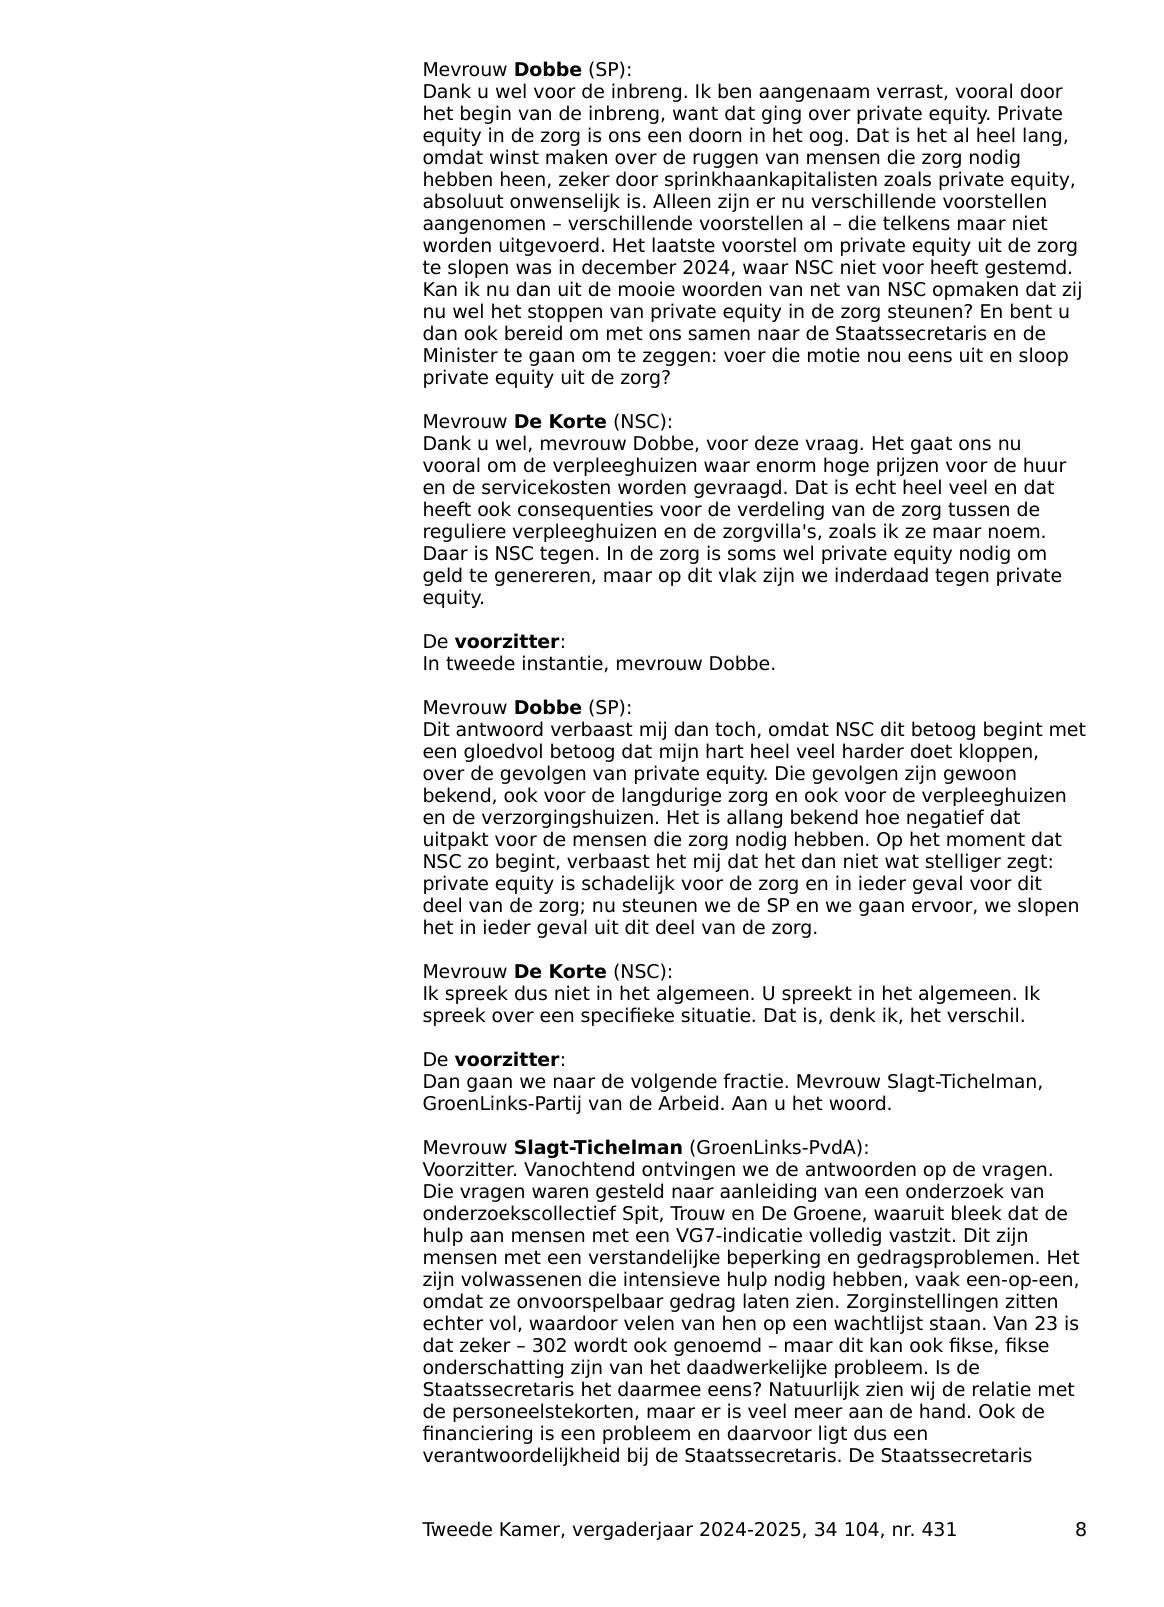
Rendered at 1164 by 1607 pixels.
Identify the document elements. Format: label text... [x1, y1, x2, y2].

text Ik spreek dus niet in het algemeen. U spreekt in het algemeen. Ik spreek over een specifieke situatie. Dat is, denk ik, het verschil. [422, 983, 1087, 1027]
text Mevrouw Dobbe (SP): [422, 59, 1087, 81]
text Dan gaan we naar de volgende fractie. Mevrouw Slagt-Tichelman, GroenLinks-Partij van de Arbeid. Aan u het woord. [422, 1071, 1087, 1115]
text Dank u wel, mevrouw Dobbe, voor deze vraag. Het gaat ons nu vooral om de verpleeghuizen waar enorm hoge prijzen voor de huur en de servicekosten worden gevraagd. Dat is echt heel veel en dat heeft ook consequenties voor de verdeling van de zorg tussen de reguliere verpleeghuizen en de zorgvilla's, zoals ik ze maar noem. Daar is NSC tegen. In de zorg is soms wel private equity nodig om geld te genereren, maar op dit vlak zijn we inderdaad tegen private equity. [422, 433, 1087, 609]
text Voorzitter. Vanochtend ontvingen we de antwoorden op de vragen. Die vragen waren gesteld naar aanleiding van een onderzoek van onderzoekscollectief Spit, Trouw en De Groene, waaruit bleek dat de hulp aan mensen met een VG7-indicatie volledig vastzit. Dit zijn mensen met een verstandelijke beperking en gedragsproblemen. Het zijn volwassenen die intensieve hulp nodig hebben, vaak een-op-een, omdat ze onvoorspelbaar gedrag laten zien. Zorginstellingen zitten echter vol, waardoor velen van hen op een wachtlijst staan. Van 23 is dat zeker – 302 wordt ook genoemd – maar dit kan ook fikse, fikse onderschatting zijn van het daadwerkelijke probleem. Is de Staatssecretaris het daarmee eens? Natuurlijk zien wij de relatie met de personeelstekorten, maar er is veel meer aan de hand. Ook de financiering is een probleem en daarvoor ligt dus een verantwoordelijkheid bij de Staatssecretaris. De Staatssecretaris [422, 1159, 1087, 1467]
text De voorzitter: [422, 1049, 1087, 1071]
text Mevrouw De Korte (NSC): [422, 411, 1087, 433]
text Mevrouw Slagt-Tichelman (GroenLinks-PvdA): [422, 1137, 1087, 1159]
text In tweede instantie, mevrouw Dobbe. [422, 653, 1087, 675]
text Dank u wel voor de inbreng. Ik ben aangenaam verrast, vooral door het begin van de inbreng, want dat ging over private equity. Private equity in de zorg is ons een doorn in het oog. Dat is het al heel lang, omdat winst maken over de ruggen van mensen die zorg nodig hebben heen, zeker door sprinkhaankapitalisten zoals private equity, absoluut onwenselijk is. Alleen zijn er nu verschillende voorstellen aangenomen – verschillende voorstellen al – die telkens maar niet worden uitgevoerd. Het laatste voorstel om private equity uit de zorg te slopen was in december 2024, waar NSC niet voor heeft gestemd. Kan ik nu dan uit de mooie woorden van net van NSC opmaken dat zij nu wel het stoppen van private equity in de zorg steunen? En bent u dan ook bereid om met ons samen naar de Staatssecretaris en de Minister te gaan om te zeggen: voer die motie nou eens uit en sloop private equity uit de zorg? [422, 81, 1087, 389]
text De voorzitter: [422, 631, 1087, 653]
text Mevrouw De Korte (NSC): [422, 961, 1087, 983]
text Mevrouw Dobbe (SP): [422, 697, 1087, 719]
text Dit antwoord verbaast mij dan toch, omdat NSC dit betoog begint met een gloedvol betoog dat mijn hart heel veel harder doet kloppen, over de gevolgen van private equity. Die gevolgen zijn gewoon bekend, ook voor de langdurige zorg en ook voor de verpleeghuizen en de verzorgingshuizen. Het is allang bekend hoe negatief dat uitpakt voor de mensen die zorg nodig hebben. Op het moment dat NSC zo begint, verbaast het mij dat het dan niet wat stelliger zegt: private equity is schadelijk voor de zorg en in ieder geval voor dit deel van de zorg; nu steunen we de SP en we gaan ervoor, we slopen het in ieder geval uit dit deel van de zorg. [422, 719, 1087, 939]
